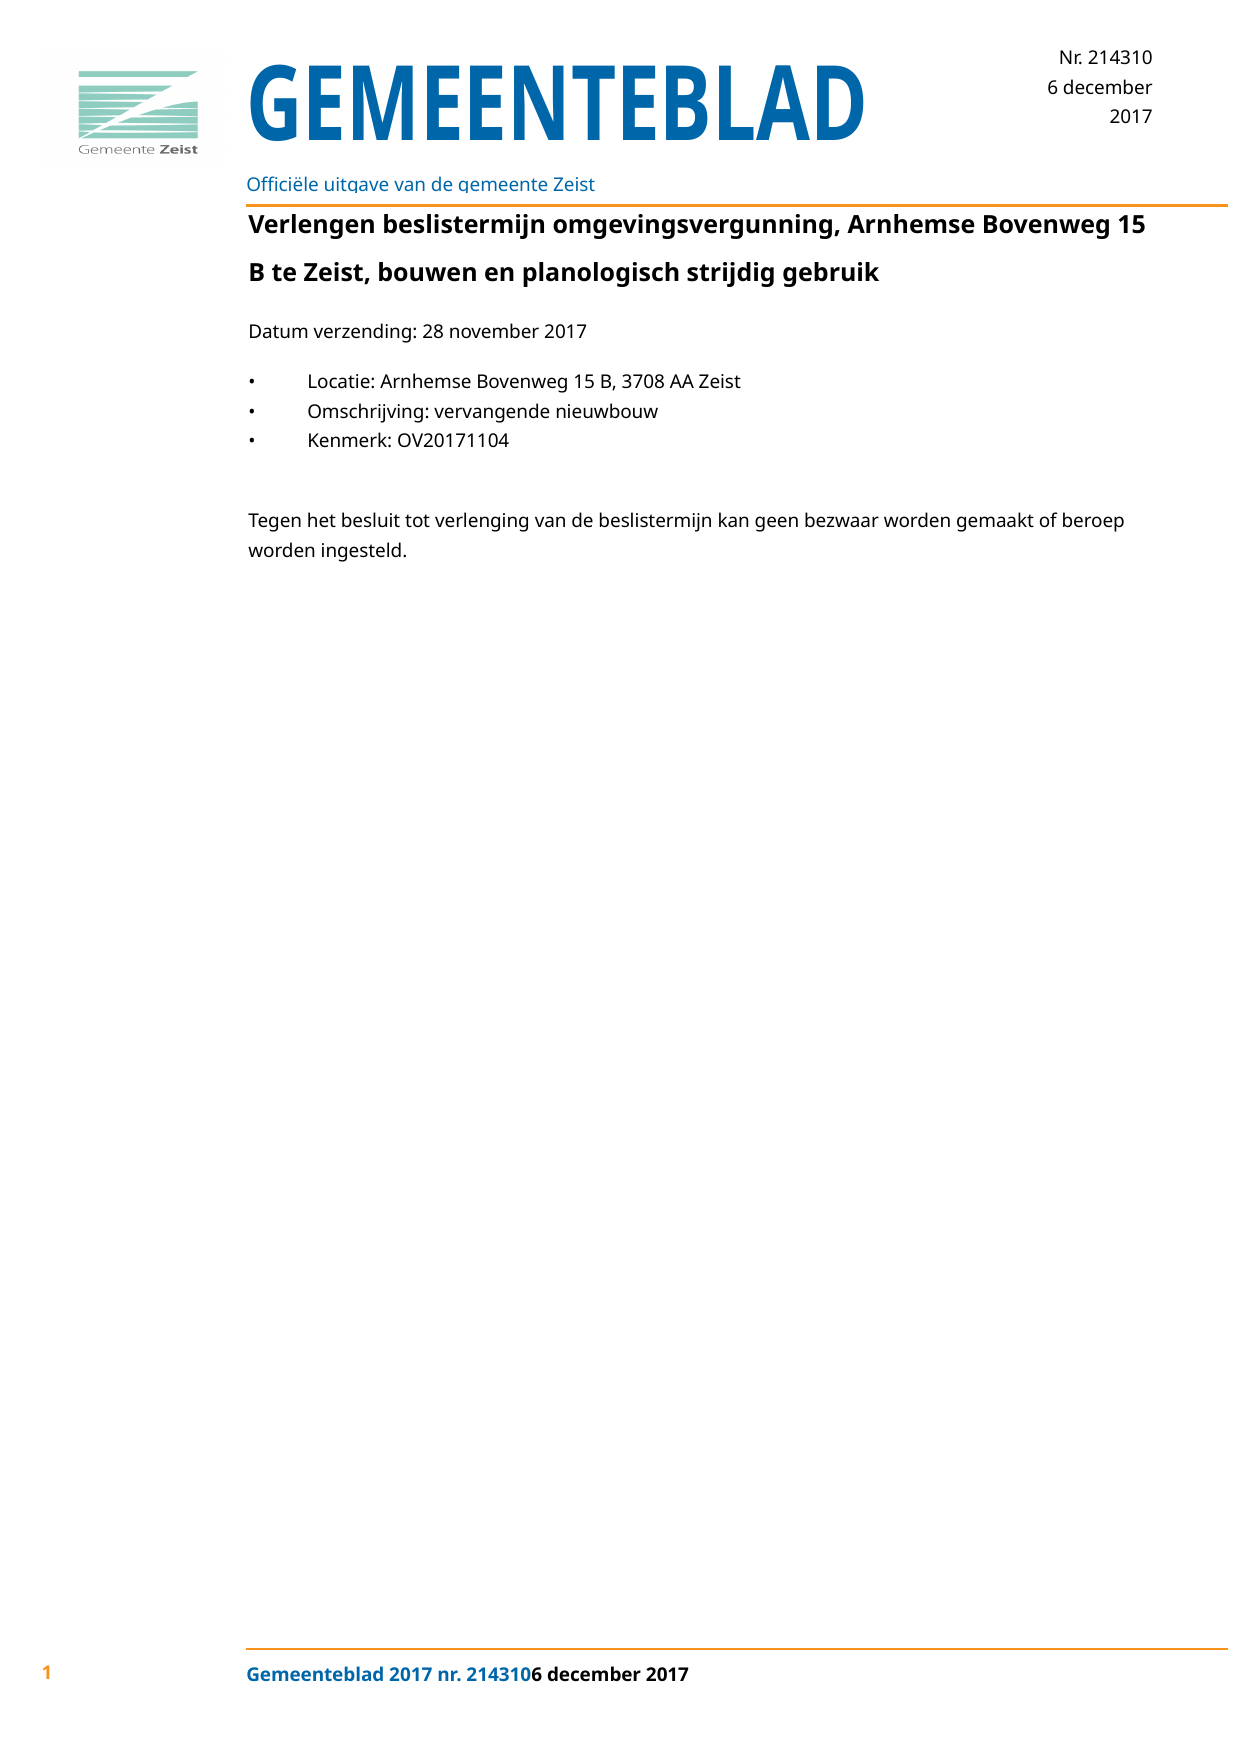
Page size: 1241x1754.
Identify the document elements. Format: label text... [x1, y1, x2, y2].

list Omschrijving: vervangende nieuwbouw [248, 398, 1152, 424]
text Datum verzending: 28 november 2017 [248, 318, 1152, 344]
list Locatie: Arnhemse Bovenweg 15 B, 3708 AA Zeist [248, 368, 1152, 394]
text Verlengen beslistermijn omgevingsvergunning, Arnhemse Bovenweg 15 B te Zeist, bouwen en planologisch strijdig gebruik [248, 207, 1152, 288]
list Kenmerk: OV20171104 [248, 427, 1152, 453]
text Tegen het besluit tot verlenging van de beslistermijn kan geen bezwaar worden gemaakt of beroep worden ingesteld. [248, 507, 1152, 563]
picture [41, 47, 231, 172]
